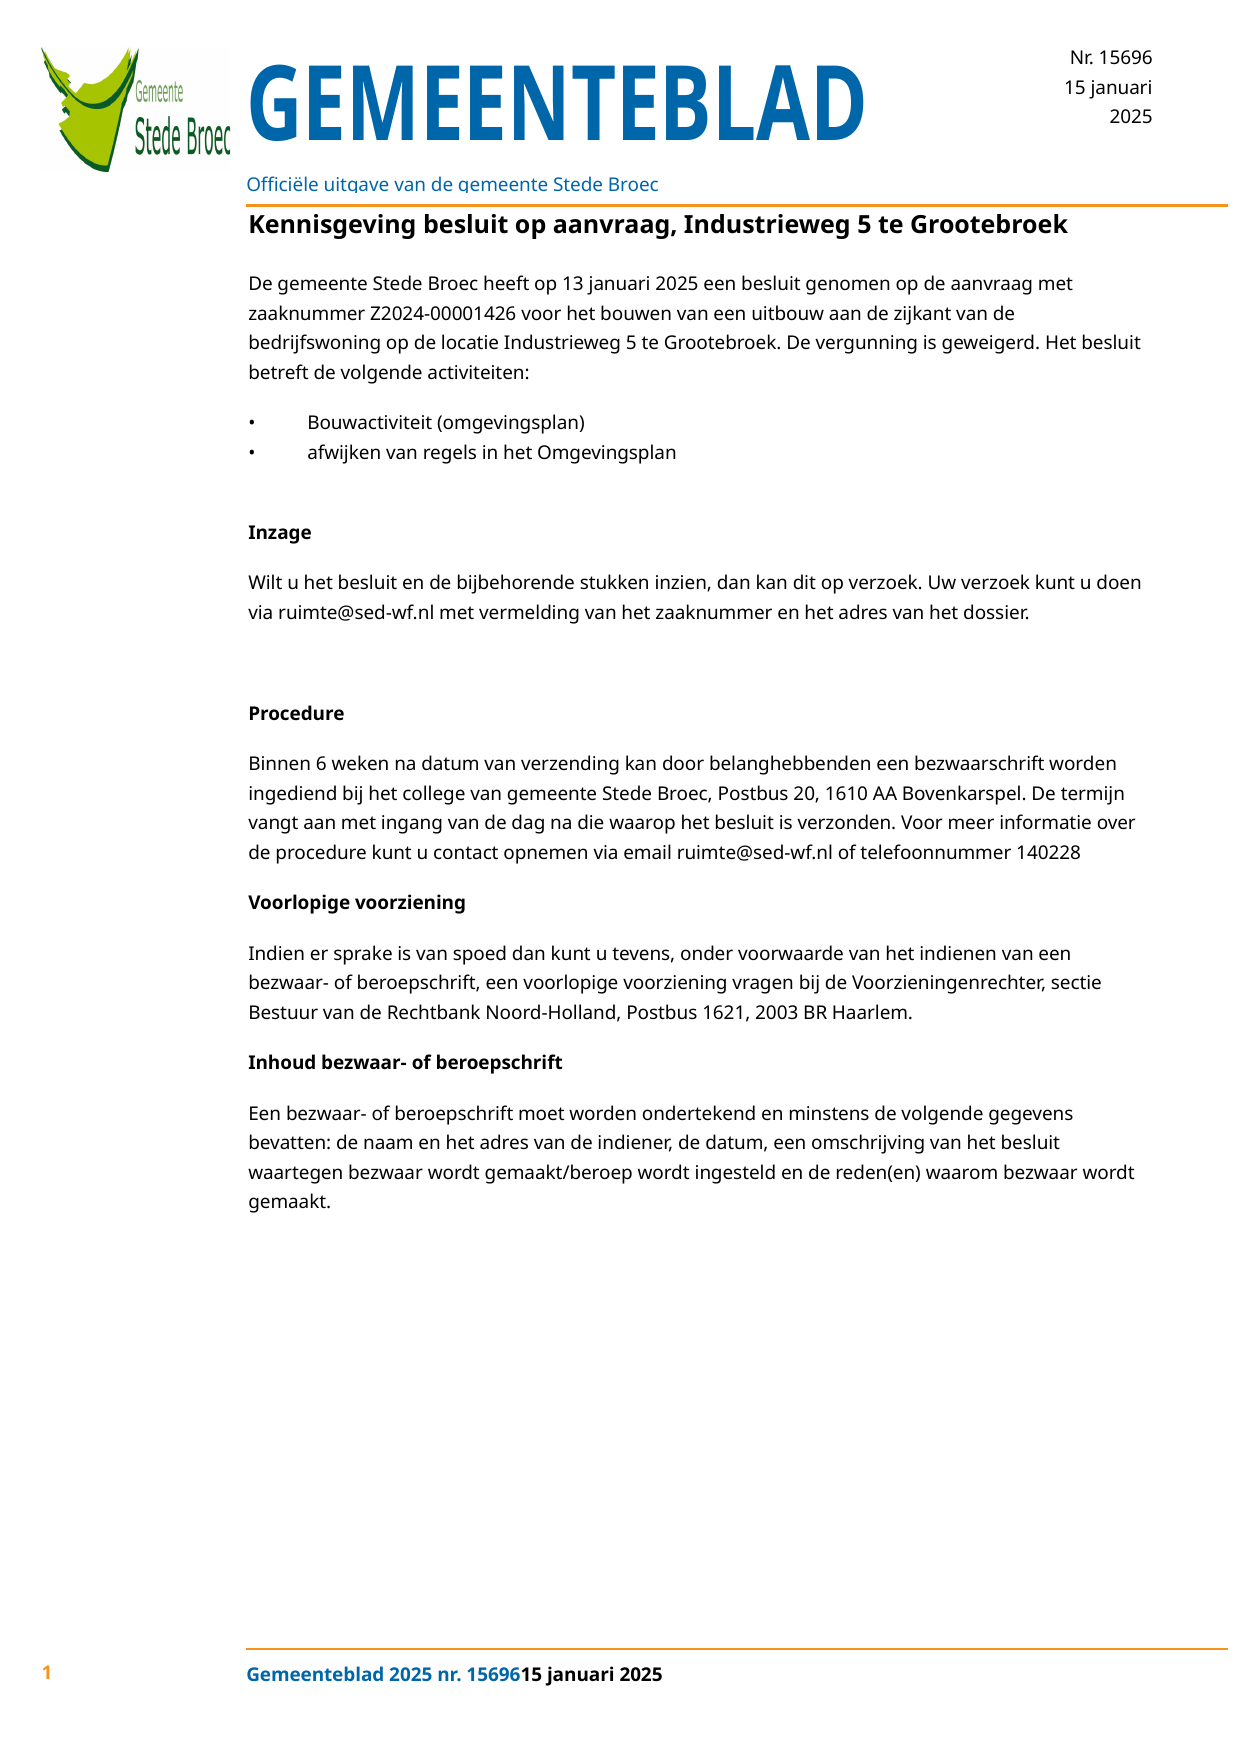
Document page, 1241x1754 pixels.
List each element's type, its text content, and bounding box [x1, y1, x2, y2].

text Inzage [248, 519, 1152, 545]
list Bouwactiviteit (omgevingsplan) [248, 409, 1152, 435]
text Een bezwaar- of beroepschrift moet worden ondertekend en minstens de volgende gegevens bevatten: de naam en het adres van de indiener, de datum, een omschrijving van het besluit waartegen bezwaar wordt gemaakt/beroep wordt ingesteld en de reden(en) waarom bezwaar wordt gemaakt. [248, 1100, 1152, 1214]
list afwijken van regels in het Omgevingsplan [248, 439, 1152, 465]
text De gemeente Stede Broec heeft op 13 januari 2025 een besluit genomen op de aanvraag met zaaknummer Z2024-00001426 voor het bouwen van een uitbouw aan de zijkant van de bedrijfswoning op de locatie Industrieweg 5 te Grootebroek. De vergunning is geweigerd. Het besluit betreft de volgende activiteiten: [248, 270, 1152, 385]
text Wilt u het besluit en de bijbehorende stukken inzien, dan kan dit op verzoek. Uw verzoek kunt u doen via ruimte@sed-wf.nl met vermelding van het zaaknummer en het adres van het dossier. [248, 569, 1152, 625]
text Procedure [248, 700, 1152, 726]
picture [41, 47, 231, 172]
text Indien er sprake is van spoed dan kunt u tevens, onder voorwaarde van het indienen van een bezwaar- of beroepschrift, een voorlopige voorziening vragen bij de Voorzieningenrechter, sectie Bestuur van de Rechtbank Noord-Holland, Postbus 1621, 2003 BR Haarlem. [248, 940, 1152, 1025]
text Kennisgeving besluit op aanvraag, Industrieweg 5 te Grootebroek [248, 207, 1152, 241]
text Binnen 6 weken na datum van verzending kan door belanghebbenden een bezwaarschrift worden ingediend bij het college van gemeente Stede Broec, Postbus 20, 1610 AA Bovenkarspel. De termijn vangt aan met ingang van de dag na die waarop het besluit is verzonden. Voor meer informatie over de procedure kunt u contact opnemen via email ruimte@sed-wf.nl of telefoonnummer 140228 [248, 750, 1152, 865]
text Voorlopige voorziening [248, 889, 1152, 915]
text Inhoud bezwaar- of beroepschrift [248, 1049, 1152, 1075]
